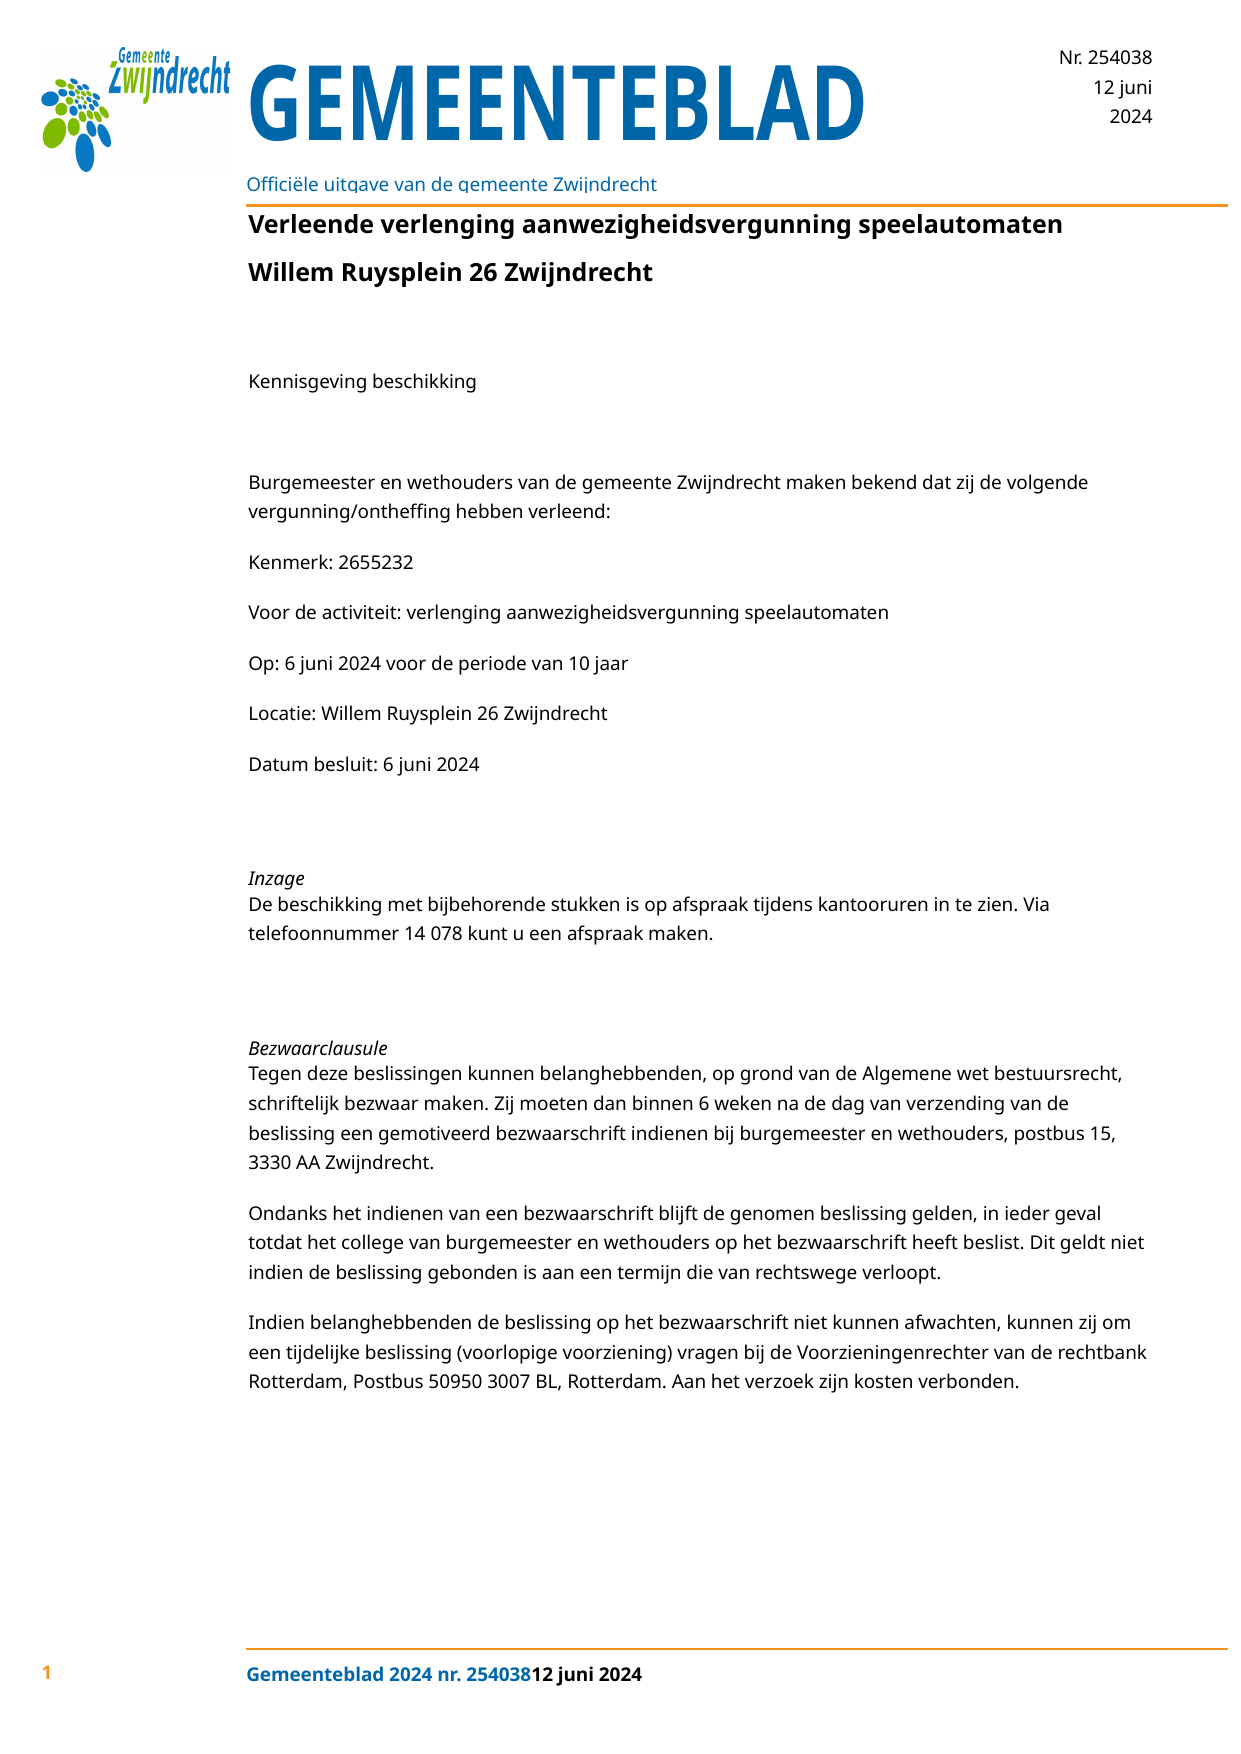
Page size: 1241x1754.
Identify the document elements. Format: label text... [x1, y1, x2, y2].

text Kenmerk: 2655232 [248, 549, 1152, 575]
text Kennisgeving beschikking [248, 368, 1152, 394]
text Voor de activiteit: verlenging aanwezigheidsvergunning speelautomaten [248, 599, 1152, 625]
picture [41, 47, 231, 172]
text Ondanks het indienen van een bezwaarschrift blijft de genomen beslissing gelden, in ieder geval totdat het college van burgemeester en wethouders op het bezwaarschrift heeft beslist. Dit geldt niet indien de beslissing gebonden is aan een termijn die van rechtswege verloopt. [248, 1200, 1152, 1285]
text Tegen deze beslissingen kunnen belanghebbenden, op grond van de Algemene wet bestuursrecht, schriftelijk bezwaar maken. Zij moeten dan binnen 6 weken na de dag van verzending van de beslissing een gemotiveerd bezwaarschrift indienen bij burgemeester en wethouders, postbus 15, 3330 AA Zwijndrecht. [248, 1061, 1152, 1175]
text Indien belanghebbenden de beslissing op het bezwaarschrift niet kunnen afwachten, kunnen zij om een tijdelijke beslissing (voorlopige voorziening) vragen bij de Voorzieningenrechter van de rechtbank Rotterdam, Postbus 50950 3007 BL, Rotterdam. Aan het verzoek zijn kosten verbonden. [248, 1309, 1152, 1394]
text Op: 6 juni 2024 voor de periode van 10 jaar [248, 650, 1152, 676]
text Locatie: Willem Ruysplein 26 Zwijndrecht [248, 700, 1152, 726]
text Verleende verlenging aanwezigheidsvergunning speelautomaten Willem Ruysplein 26 Zwijndrecht [248, 207, 1152, 288]
text Inzage [248, 865, 1152, 891]
text Burgemeester en wethouders van de gemeente Zwijndrecht maken bekend dat zij de volgende vergunning/ontheffing hebben verleend: [248, 469, 1152, 524]
text De beschikking met bijbehorende stukken is op afspraak tijdens kantooruren in te zien. Via telefoonnummer 14 078 kunt u een afspraak maken. [248, 891, 1152, 946]
text Datum besluit: 6 juni 2024 [248, 751, 1152, 777]
text Bezwaarclausule [248, 1035, 1152, 1061]
